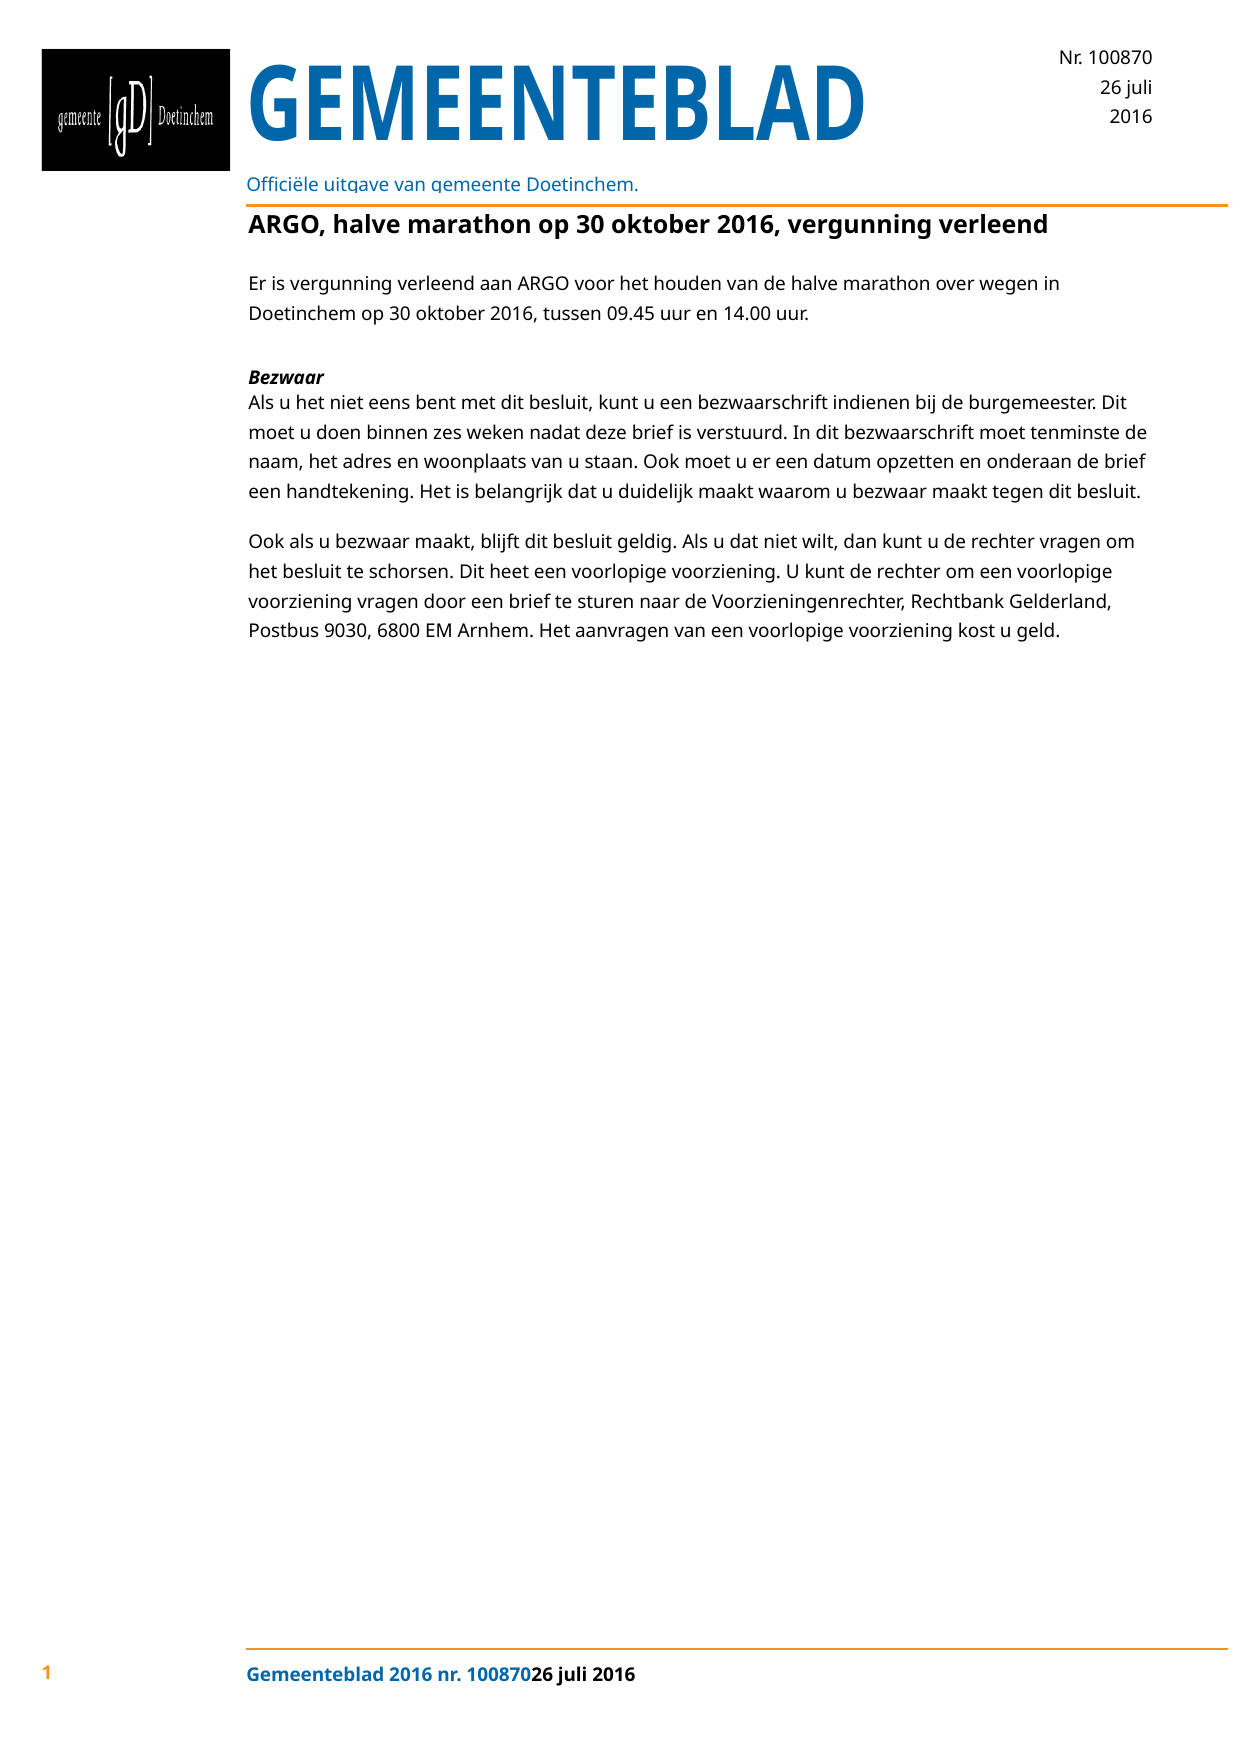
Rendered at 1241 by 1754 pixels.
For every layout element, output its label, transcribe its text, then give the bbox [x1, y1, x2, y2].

text Bezwaar [248, 364, 1152, 389]
picture [41, 47, 231, 172]
text Ook als u bezwaar maakt, blijft dit besluit geldig. Als u dat niet wilt, dan kunt u de rechter vragen om het besluit te schorsen. Dit heet een voorlopige voorziening. U kunt de rechter om een voorlopige voorziening vragen door een brief te sturen naar de Voorzieningenrechter, Rechtbank Gelderland, Postbus 9030, 6800 EM Arnhem. Het aanvragen van een voorlopige voorziening kost u geld. [248, 529, 1152, 643]
text ARGO, halve marathon op 30 oktober 2016, vergunning verleend [248, 207, 1152, 241]
text Er is vergunning verleend aan ARGO voor het houden van de halve marathon over wegen in Doetinchem op 30 oktober 2016, tussen 09.45 uur en 14.00 uur. [248, 270, 1152, 326]
text Als u het niet eens bent met dit besluit, kunt u een bezwaarschrift indienen bij de burgemeester. Dit moet u doen binnen zes weken nadat deze brief is verstuurd. In dit bezwaarschrift moet tenminste de naam, het adres en woonplaats van u staan. Ook moet u er een datum opzetten en onderaan de brief een handtekening. Het is belangrijk dat u duidelijk maakt waarom u bezwaar maakt tegen dit besluit. [248, 389, 1152, 504]
